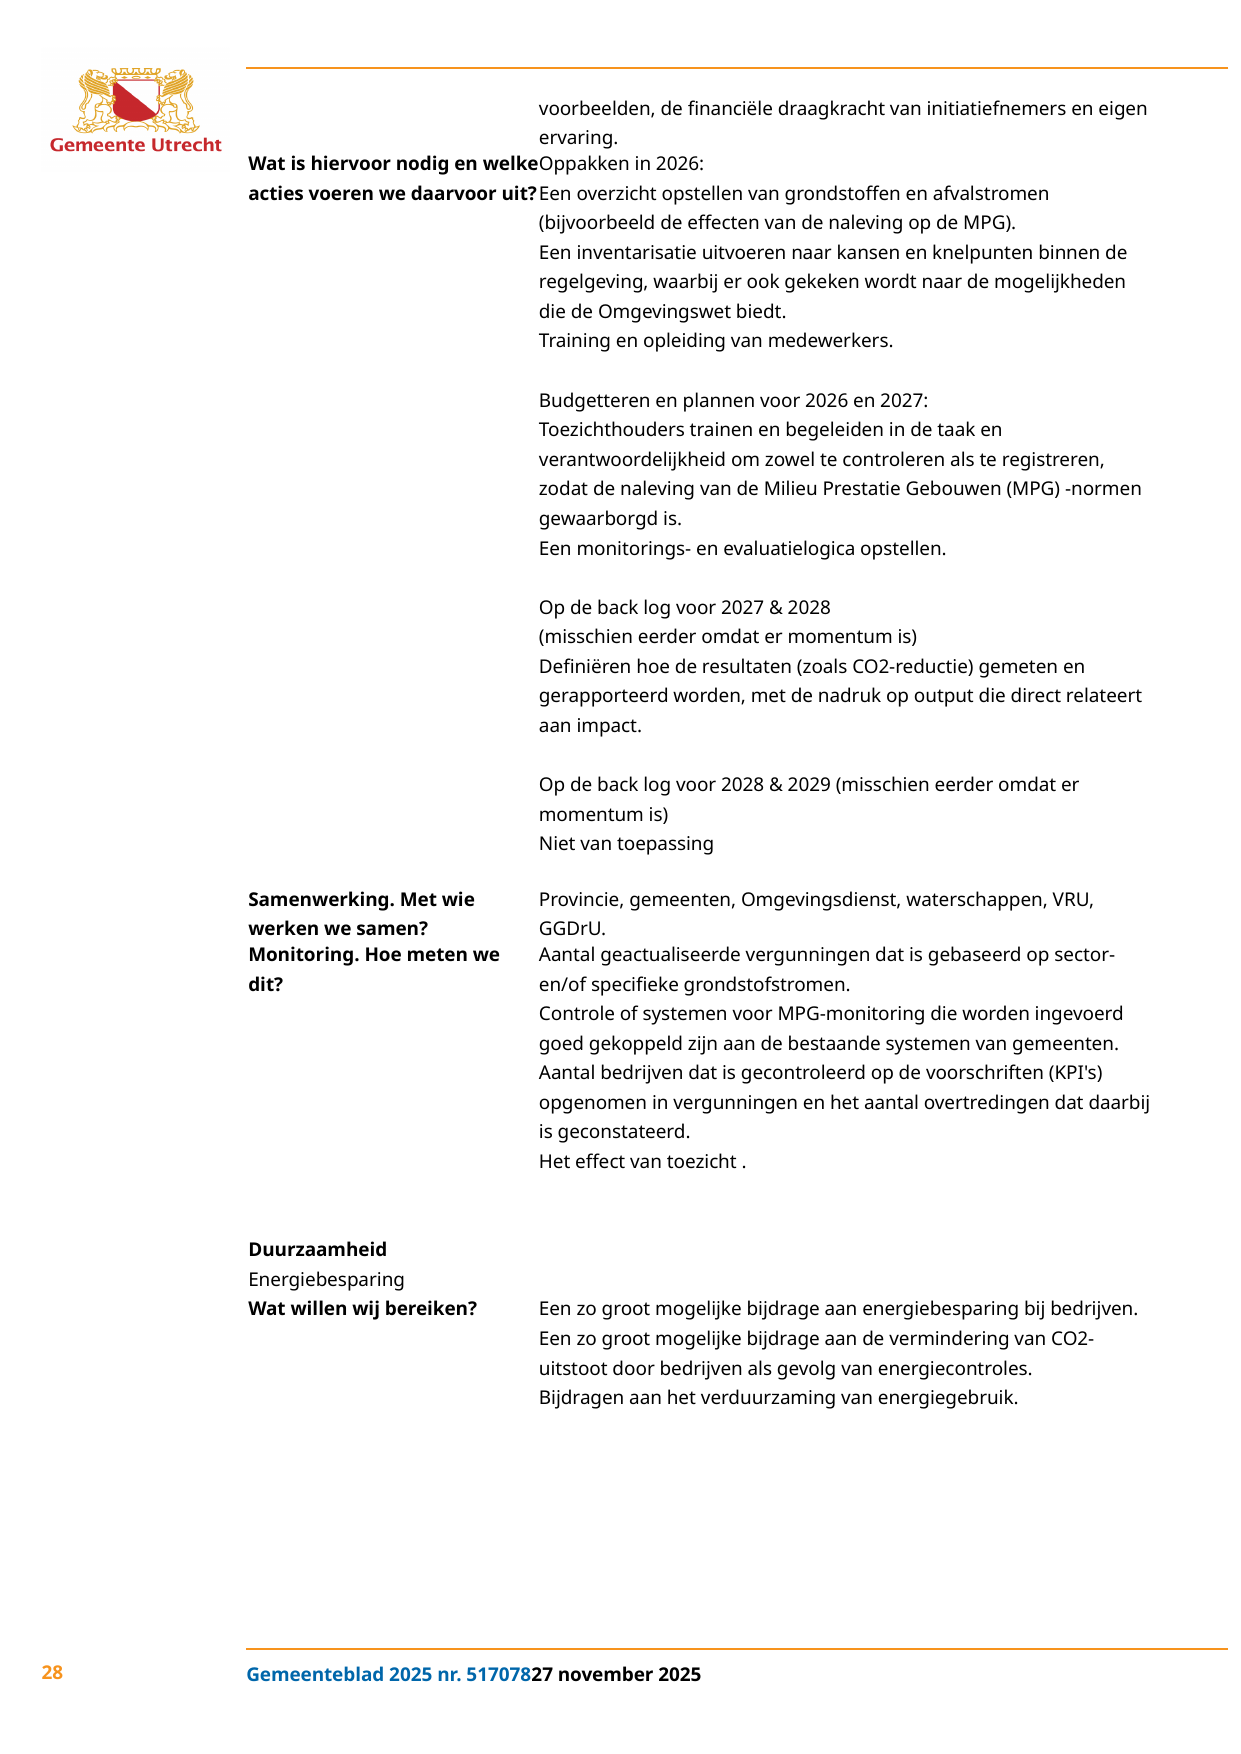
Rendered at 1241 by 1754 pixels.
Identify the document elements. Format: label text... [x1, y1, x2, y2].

table_header Wat willen wij bereiken? [248, 1296, 539, 1410]
table_cell Samenwerking. Met wie werken we samen? [248, 886, 539, 941]
table_cell voorbeelden, de financiële draagkracht van initiatiefnemers en eigen ervaring. [539, 95, 1152, 150]
table_cell Aantal geactualiseerde vergunningen dat is gebaseerd op sector- en/of specifieke grondstofstromen. Controle of systemen voor MPG-monitoring die worden ingevoerd goed gekoppeld zijn aan de bestaande systemen van gemeenten. Aantal bedrijven dat is gecontroleerd op de voorschriften (KPI's) opgenomen in vergunningen en het aantal overtredingen dat daarbij is geconstateerd. Het effect van toezicht . [539, 941, 1152, 1203]
table_cell [248, 95, 539, 150]
text Energiebesparing [248, 1266, 1152, 1292]
text Duurzaamheid [248, 1236, 1152, 1262]
table_cell Oppakken in 2026: Een overzicht opstellen van grondstoffen en afvalstromen (bijvoorbeeld de effecten van de naleving op de MPG). Een inventarisatie uitvoeren naar kansen en knelpunten binnen de regelgeving, waarbij er ook gekeken wordt naar de mogelijkheden die de Omgevingswet biedt. Training en opleiding van medewerkers. Budgetteren en plannen voor 2026 en 2027: Toezichthouders trainen en begeleiden in de taak en verantwoordelijkheid om zowel te controleren als te registreren, zodat de naleving van de Milieu Prestatie Gebouwen (MPG) -normen gewaarborgd is. Een monitorings- en evaluatielogica opstellen. Op de back log voor 2027 & 2028 (misschien eerder omdat er momentum is) Definiëren hoe de resultaten (zoals CO2-reductie) gemeten en gerapporteerd worden, met de nadruk op output die direct relateert aan impact. Op de back log voor 2028 & 2029 (misschien eerder omdat er momentum is) Niet van toepassing [539, 150, 1152, 886]
table_cell Monitoring. Hoe meten we dit? [248, 941, 539, 1203]
table_cell Wat is hiervoor nodig en welke acties voeren we daarvoor uit? [248, 150, 539, 886]
table_header Een zo groot mogelijke bijdrage aan energiebesparing bij bedrijven. Een zo groot mogelijke bijdrage aan de vermindering van CO2-uitstoot door bedrijven als gevolg van energiecontroles. Bijdragen aan het verduurzaming van energiegebruik. [539, 1296, 1152, 1410]
picture [41, 47, 231, 172]
table_cell Provincie, gemeenten, Omgevingsdienst, waterschappen, VRU, GGDrU. [539, 886, 1152, 941]
